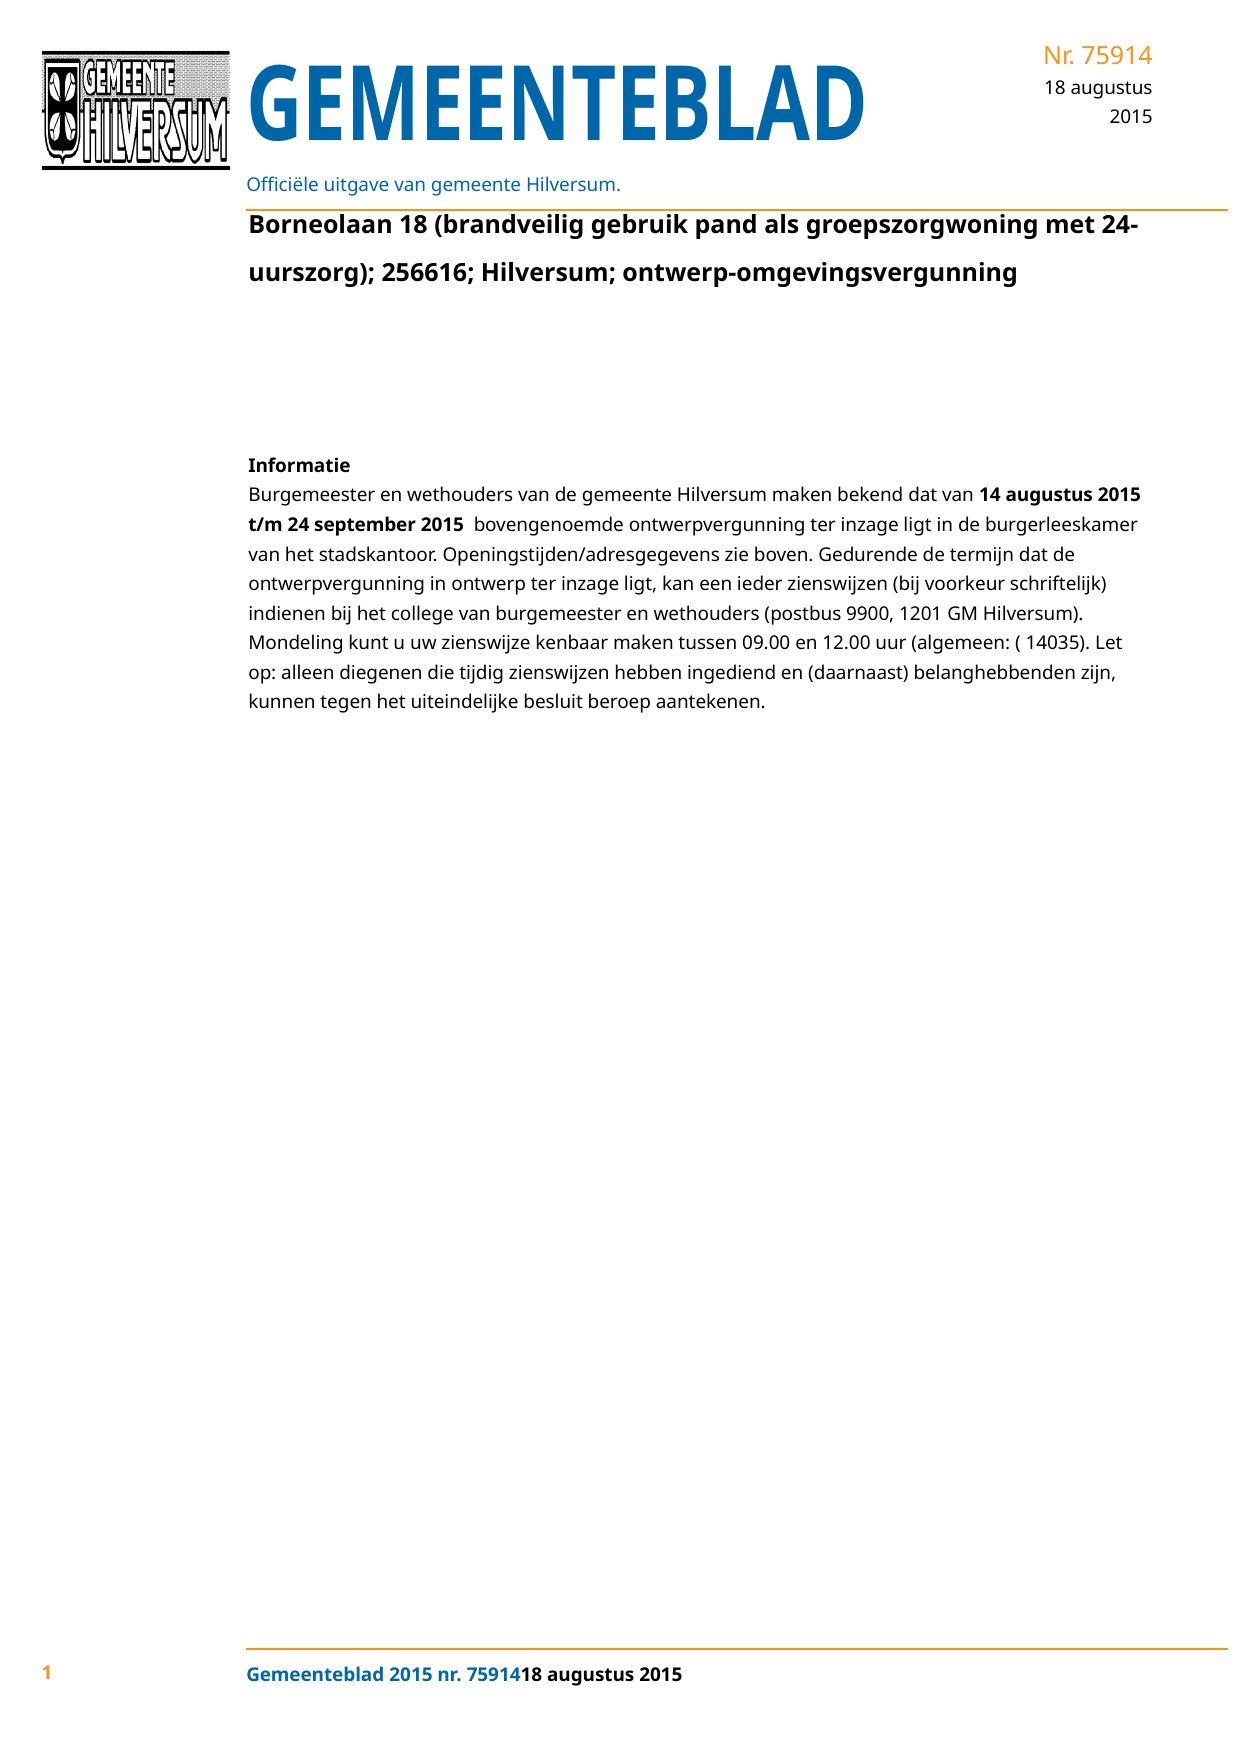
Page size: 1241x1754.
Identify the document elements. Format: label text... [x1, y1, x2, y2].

picture [41, 47, 231, 172]
text Borneolaan 18 (brandveilig gebruik pand als groepszorgwoning met 24-uurszorg); 256616; Hilversum; ontwerp-omgevingsvergunning [248, 211, 1152, 288]
text Informatie [248, 452, 1152, 478]
text Burgemeester en wethouders van de gemeente Hilversum maken bekend dat van 14 augustus 2015 t/m 24 september 2015 bovengenoemde ontwerpvergunning ter inzage ligt in de burgerleeskamer van het stadskantoor. Openingstijden/adresgegevens zie boven. Gedurende de termijn dat de ontwerpvergunning in ontwerp ter inzage ligt, kan een ieder zienswijzen (bij voorkeur schriftelijk) indienen bij het college van burgemeester en wethouders (postbus 9900, 1201 GM Hilversum). Mondeling kunt u uw zienswijze kenbaar maken tussen 09.00 en 12.00 uur (algemeen: ( 14035). Let op: alleen diegenen die tijdig zienswijzen hebben ingediend en (daarnaast) belanghebbenden zijn, kunnen tegen het uiteindelijke besluit beroep aantekenen. [248, 482, 1152, 714]
